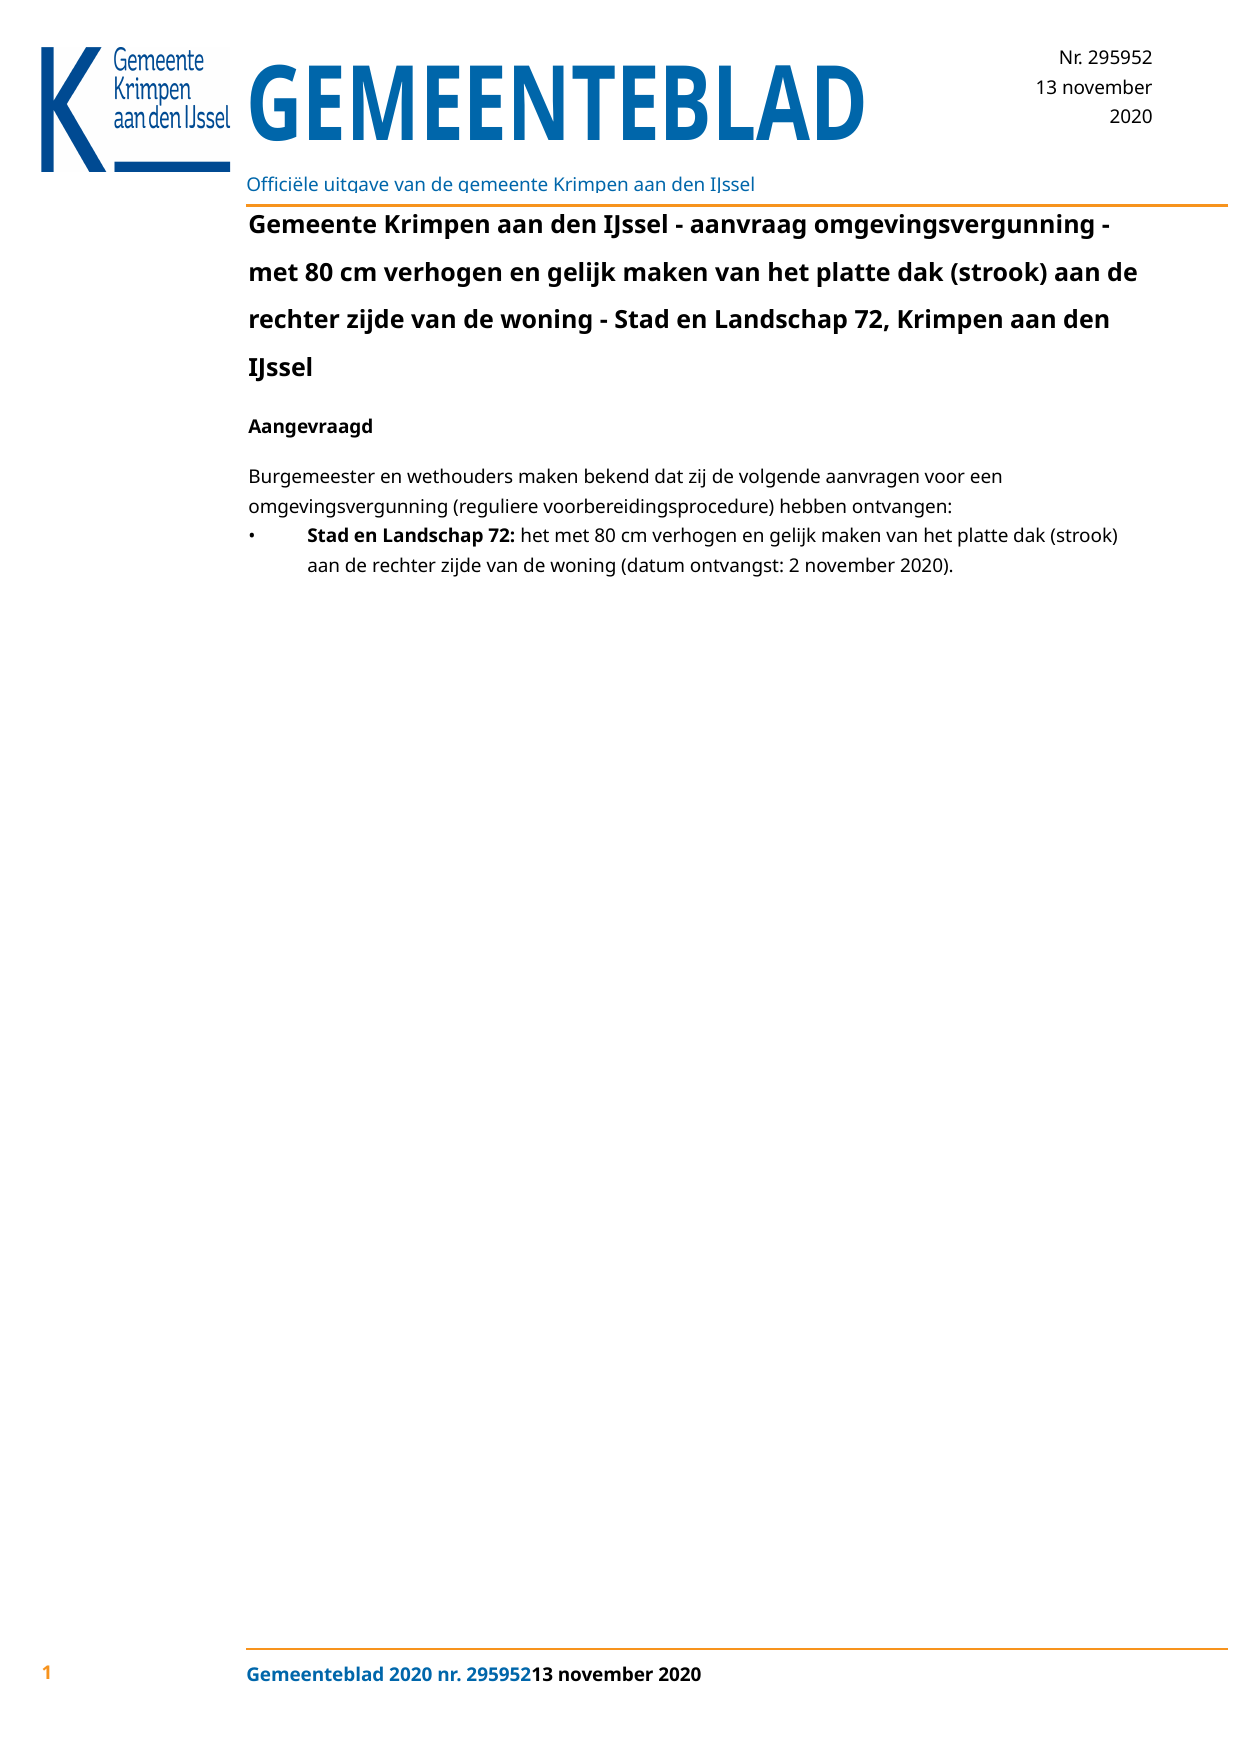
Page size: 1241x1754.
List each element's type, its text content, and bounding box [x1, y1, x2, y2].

text Gemeente Krimpen aan den IJssel - aanvraag omgevingsvergunning - met 80 cm verhogen en gelijk maken van het platte dak (strook) aan de rechter zijde van de woning - Stad en Landschap 72, Krimpen aan den IJssel [248, 207, 1152, 384]
picture [41, 47, 231, 172]
text Aangevraagd [248, 413, 1152, 439]
text Burgemeester en wethouders maken bekend dat zij de volgende aanvragen voor een omgevingsvergunning (reguliere voorbereidingsprocedure) hebben ontvangen: [248, 463, 1152, 519]
list Stad en Landschap 72: het met 80 cm verhogen en gelijk maken van het platte dak (strook) aan de rechter zijde van de woning (datum ontvangst: 2 november 2020). [248, 523, 1152, 578]
